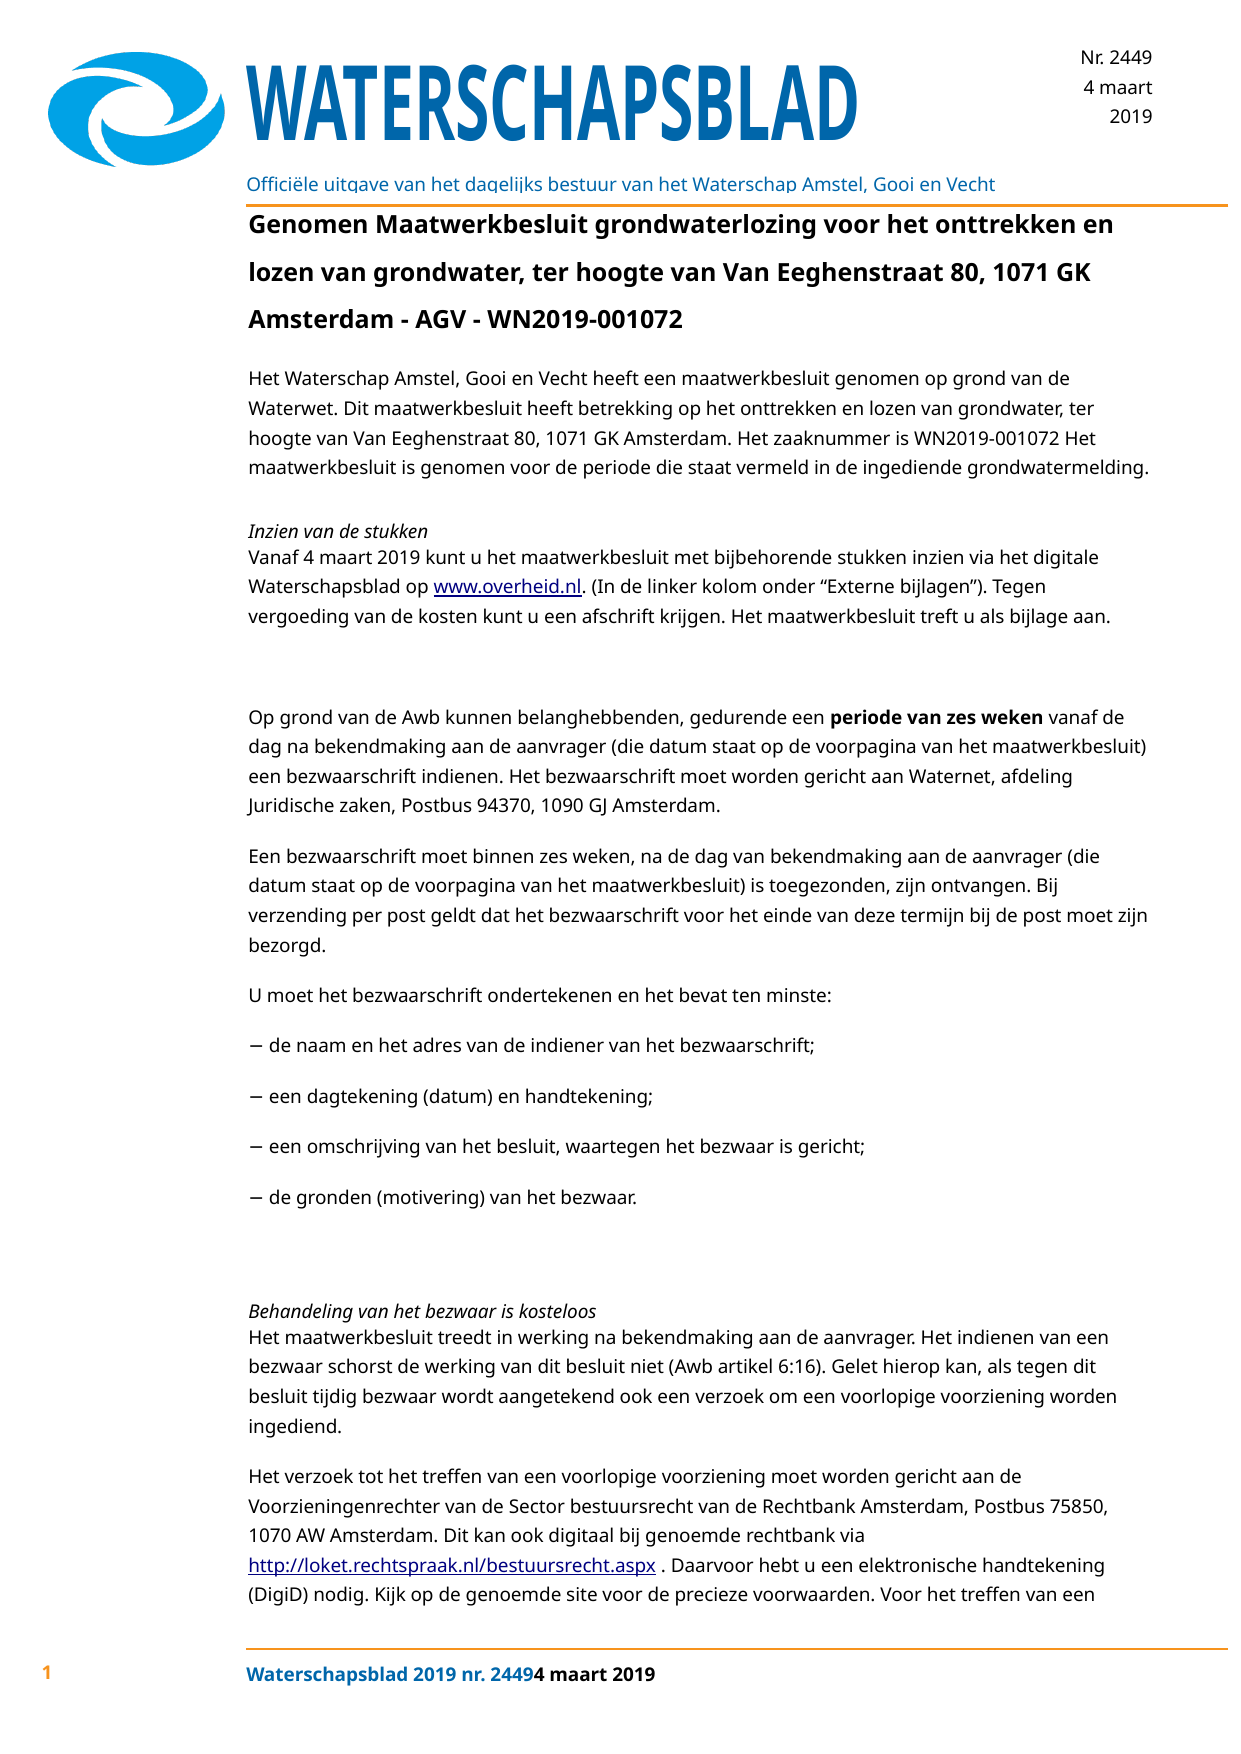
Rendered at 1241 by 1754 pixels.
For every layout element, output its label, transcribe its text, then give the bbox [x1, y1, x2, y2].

text Een bezwaarschrift moet binnen zes weken, na de dag van bekendmaking aan de aanvrager (die datum staat op de voorpagina van het maatwerkbesluit) is toegezonden, zijn ontvangen. Bij verzending per post geldt dat het bezwaarschrift voor het einde van deze termijn bij de post moet zijn bezorgd. [248, 843, 1152, 958]
text − een omschrijving van het besluit, waartegen het bezwaar is gericht; [248, 1133, 1152, 1159]
text − de naam en het adres van de indiener van het bezwaarschrift; [248, 1033, 1152, 1058]
text Genomen Maatwerkbesluit grondwaterlozing voor het onttrekken en lozen van grondwater, ter hoogte van Van Eeghenstraat 80, 1071 GK Amsterdam - AGV - WN2019-001072 [248, 207, 1152, 336]
text Inzien van de stukken [248, 518, 1152, 544]
text − de gronden (motivering) van het bezwaar. [248, 1184, 1152, 1210]
text Het verzoek tot het treffen van een voorlopige voorziening moet worden gericht aan de Voorzieningenrechter van de Sector bestuursrecht van de Rechtbank Amsterdam, Postbus 75850, 1070 AW Amsterdam. Dit kan ook digitaal bij genoemde rechtbank via http://loket.rechtspraak.nl/bestuursrecht.aspx . Daarvoor hebt u een elektronische handtekening (DigiD) nodig. Kijk op de genoemde site voor de precieze voorwaarden. Voor het treffen van een [248, 1463, 1152, 1607]
text U moet het bezwaarschrift ondertekenen en het bevat ten minste: [248, 982, 1152, 1008]
text Het maatwerkbesluit treedt in werking na bekendmaking aan de aanvrager. Het indienen van een bezwaar schorst de werking van dit besluit niet (Awb artikel 6:16). Gelet hierop kan, als tegen dit besluit tijdig bezwaar wordt aangetekend ook een verzoek om een voorlopige voorziening worden ingediend. [248, 1324, 1152, 1438]
text Op grond van de Awb kunnen belanghebbenden, gedurende een periode van zes weken vanaf de dag na bekendmaking aan de aanvrager (die datum staat op de voorpagina van het maatwerkbesluit) een bezwaarschrift indienen. Het bezwaarschrift moet worden gericht aan Waternet, afdeling Juridische zaken, Postbus 94370, 1090 GJ Amsterdam. [248, 704, 1152, 818]
picture [41, 47, 231, 172]
text Vanaf 4 maart 2019 kunt u het maatwerkbesluit met bijbehorende stukken inzien via het digitale Waterschapsblad op www.overheid.nl. (In de linker kolom onder “Externe bijlagen”). Tegen vergoeding van de kosten kunt u een afschrift krijgen. Het maatwerkbesluit treft u als bijlage aan. [248, 544, 1152, 629]
text − een dagtekening (datum) en handtekening; [248, 1083, 1152, 1109]
text Behandeling van het bezwaar is kosteloos [248, 1298, 1152, 1324]
text Het Waterschap Amstel, Gooi en Vecht heeft een maatwerkbesluit genomen op grond van de Waterwet. Dit maatwerkbesluit heeft betrekking op het onttrekken en lozen van grondwater, ter hoogte van Van Eeghenstraat 80, 1071 GK Amsterdam. Het zaaknummer is WN2019-001072 Het maatwerkbesluit is genomen voor de periode die staat vermeld in de ingediende grondwatermelding. [248, 366, 1152, 480]
